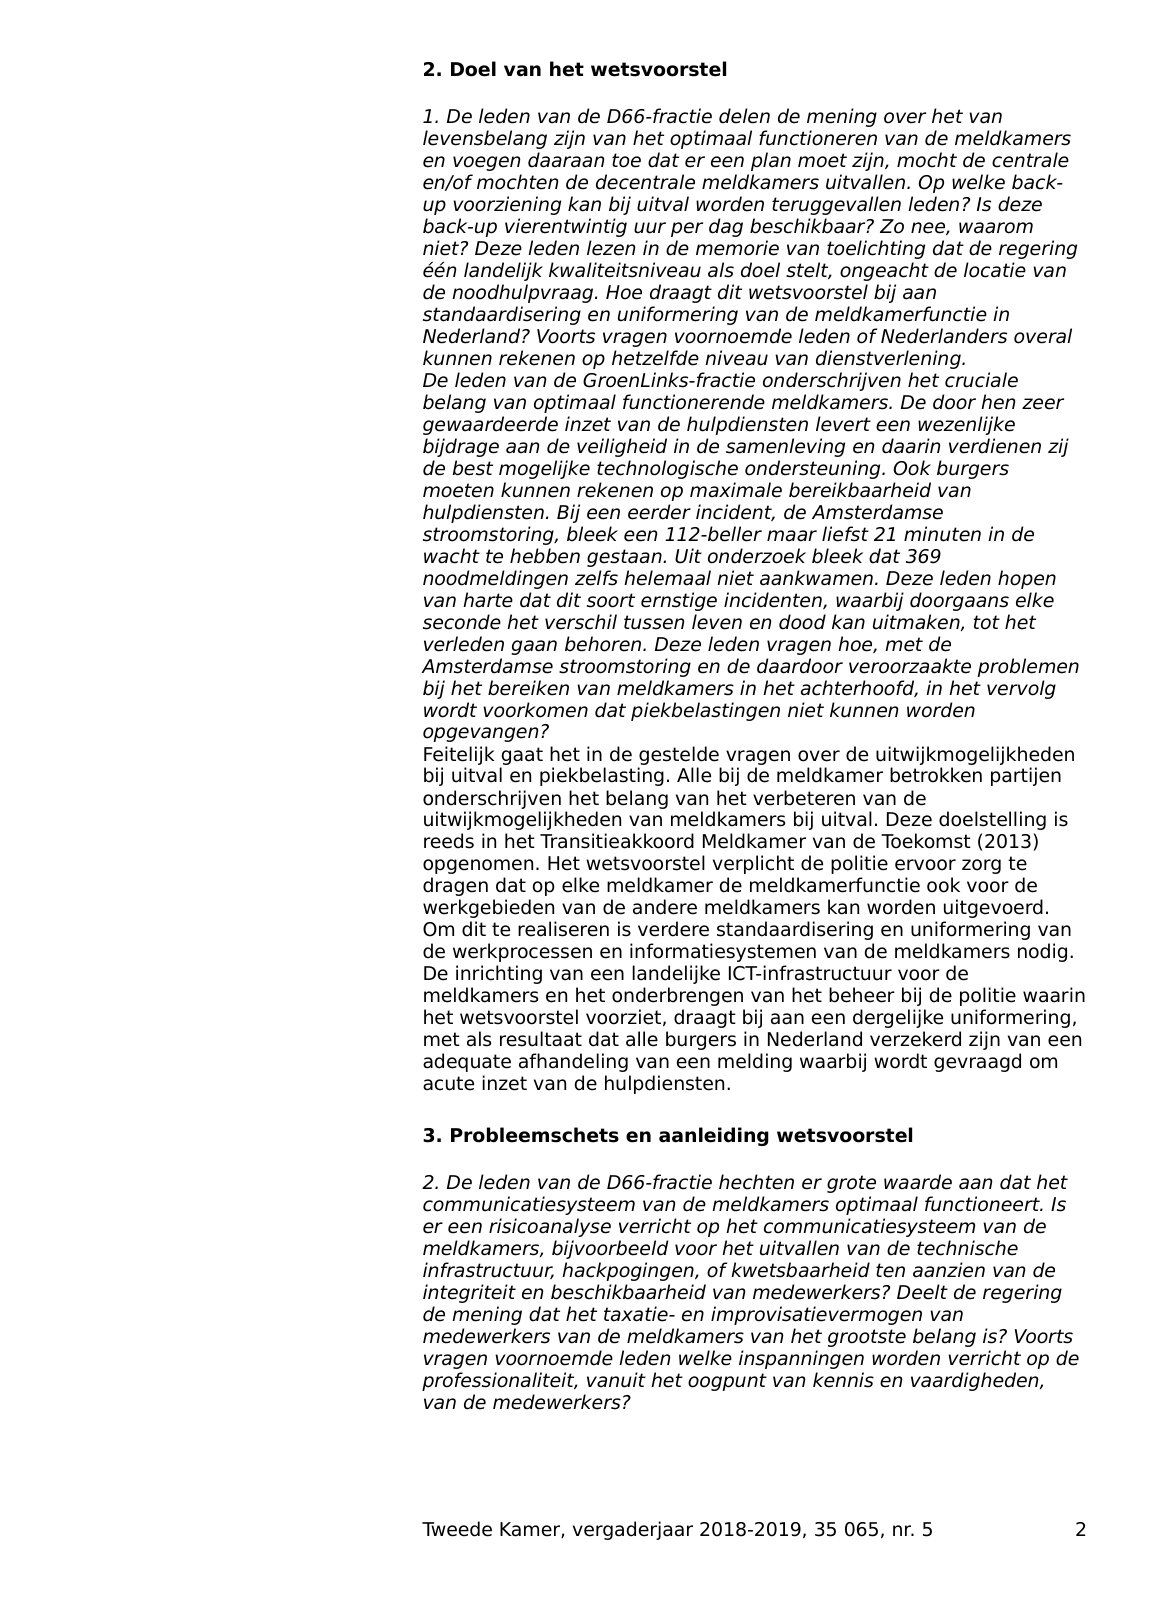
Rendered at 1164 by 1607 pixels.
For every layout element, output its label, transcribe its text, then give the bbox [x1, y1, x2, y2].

text Feitelijk gaat het in de gestelde vragen over de uitwijkmogelijkheden bij uitval en piekbelasting. Alle bij de meldkamer betrokken partijen onderschrijven het belang van het verbeteren van de uitwijkmogelijkheden van meldkamers bij uitval. Deze doelstelling is reeds in het Transitieakkoord Meldkamer van de Toekomst (2013) opgenomen. Het wetsvoorstel verplicht de politie ervoor zorg te dragen dat op elke meldkamer de meldkamerfunctie ook voor de werkgebieden van de andere meldkamers kan worden uitgevoerd. Om dit te realiseren is verdere standaardisering en uniformering van de werkprocessen en informatiesystemen van de meldkamers nodig. De inrichting van een landelijke ICT-infrastructuur voor de meldkamers en het onderbrengen van het beheer bij de politie waarin het wetsvoorstel voorziet, draagt bij aan een dergelijke uniformering, met als resultaat dat alle burgers in Nederland verzekerd zijn van een adequate afhandeling van een melding waarbij wordt gevraagd om acute inzet van de hulpdiensten. [422, 743, 1087, 1095]
subtitle 2. Doel van het wetsvoorstel [422, 59, 1087, 81]
subtitle 3. Probleemschets en aanleiding wetsvoorstel [422, 1125, 1087, 1147]
text 2. De leden van de D66-fractie hechten er grote waarde aan dat het communicatiesysteem van de meldkamers optimaal functioneert. Is er een risicoanalyse verricht op het communicatiesysteem van de meldkamers, bijvoorbeeld voor het uitvallen van de technische infrastructuur, hackpogingen, of kwetsbaarheid ten aanzien van de integriteit en beschikbaarheid van medewerkers? Deelt de regering de mening dat het taxatie- en improvisatievermogen van medewerkers van de meldkamers van het grootste belang is? Voorts vragen voornoemde leden welke inspanningen worden verricht op de professionaliteit, vanuit het oogpunt van kennis en vaardigheden, van de medewerkers? [422, 1172, 1087, 1414]
text De leden van de GroenLinks-fractie onderschrijven het cruciale belang van optimaal functionerende meldkamers. De door hen zeer gewaardeerde inzet van de hulpdiensten levert een wezenlijke bijdrage aan de veiligheid in de samenleving en daarin verdienen zij de best mogelijke technologische ondersteuning. Ook burgers moeten kunnen rekenen op maximale bereikbaarheid van hulpdiensten. Bij een eerder incident, de Amsterdamse stroomstoring, bleek een 112-beller maar liefst 21 minuten in de wacht te hebben gestaan. Uit onderzoek bleek dat 369 noodmeldingen zelfs helemaal niet aankwamen. Deze leden hopen van harte dat dit soort ernstige incidenten, waarbij doorgaans elke seconde het verschil tussen leven en dood kan uitmaken, tot het verleden gaan behoren. Deze leden vragen hoe, met de Amsterdamse stroomstoring en de daardoor veroorzaakte problemen bij het bereiken van meldkamers in het achterhoofd, in het vervolg wordt voorkomen dat piekbelastingen niet kunnen worden opgevangen? [422, 370, 1087, 743]
text 1. De leden van de D66-fractie delen de mening over het van levensbelang zijn van het optimaal functioneren van de meldkamers en voegen daaraan toe dat er een plan moet zijn, mocht de centrale en/of mochten de decentrale meldkamers uitvallen. Op welke back-up voorziening kan bij uitval worden teruggevallen leden? Is deze back-up vierentwintig uur per dag beschikbaar? Zo nee, waarom niet? Deze leden lezen in de memorie van toelichting dat de regering één landelijk kwaliteitsniveau als doel stelt, ongeacht de locatie van de noodhulpvraag. Hoe draagt dit wetsvoorstel bij aan standaardisering en uniformering van de meldkamerfunctie in Nederland? Voorts vragen voornoemde leden of Nederlanders overal kunnen rekenen op hetzelfde niveau van dienstverlening. [422, 106, 1087, 370]
